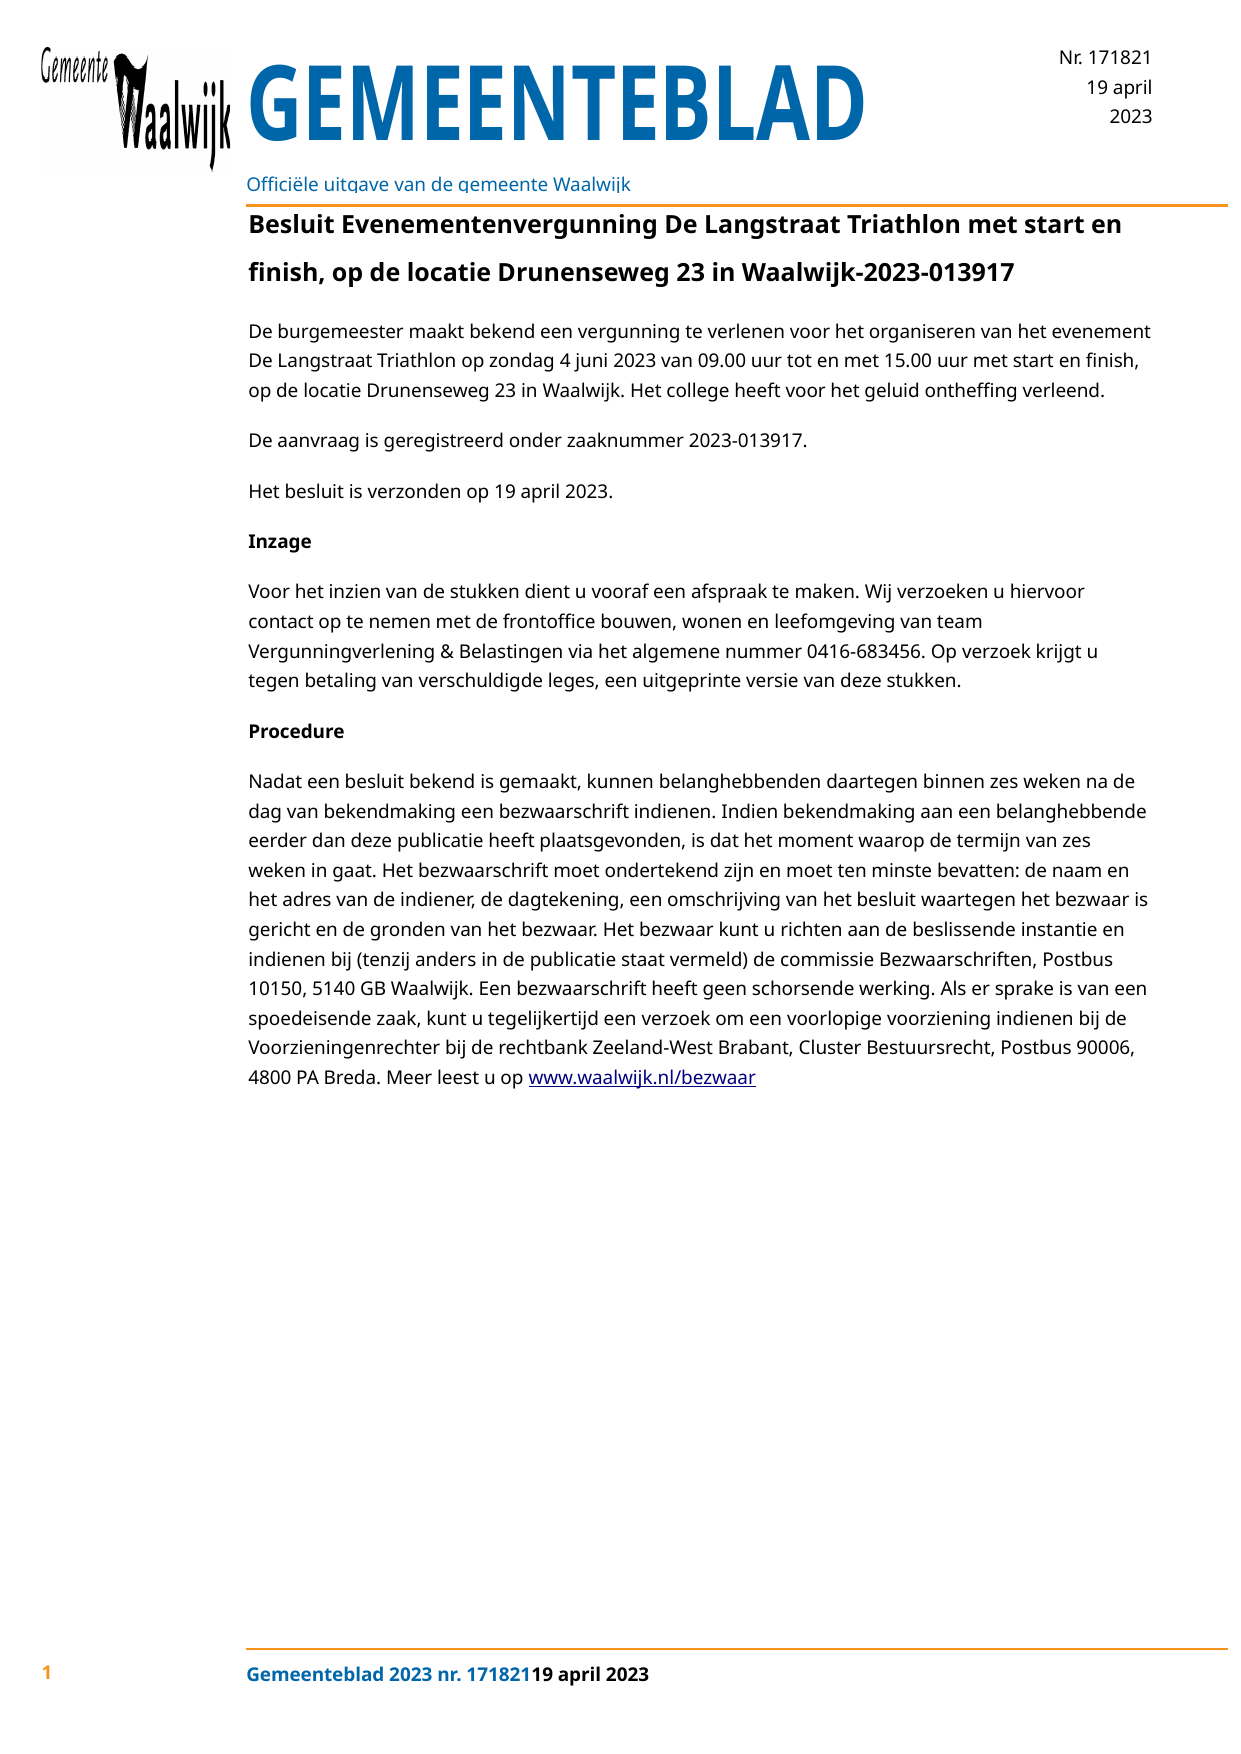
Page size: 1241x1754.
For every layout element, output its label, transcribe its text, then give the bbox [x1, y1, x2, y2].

text Nadat een besluit bekend is gemaakt, kunnen belanghebbenden daartegen binnen zes weken na de dag van bekendmaking een bezwaarschrift indienen. Indien bekendmaking aan een belanghebbende eerder dan deze publicatie heeft plaatsgevonden, is dat het moment waarop de termijn van zes weken in gaat. Het bezwaarschrift moet ondertekend zijn en moet ten minste bevatten: de naam en het adres van de indiener, de dagtekening, een omschrijving van het besluit waartegen het bezwaar is gericht en de gronden van het bezwaar. Het bezwaar kunt u richten aan de beslissende instantie en indienen bij (tenzij anders in de publicatie staat vermeld) de commissie Bezwaarschriften, Postbus 10150, 5140 GB Waalwijk. Een bezwaarschrift heeft geen schorsende werking. Als er sprake is van een spoedeisende zaak, kunt u tegelijkertijd een verzoek om een voorlopige voorziening indienen bij de Voorzieningenrechter bij de rechtbank Zeeland-West Brabant, Cluster Bestuursrecht, Postbus 90006, 4800 PA Breda. Meer leest u op www.waalwijk.nl/bezwaar [248, 768, 1152, 1090]
text Procedure [248, 718, 1152, 744]
text De aanvraag is geregistreerd onder zaaknummer 2023-013917. [248, 427, 1152, 453]
text De burgemeester maakt bekend een vergunning te verlenen voor het organiseren van het evenement De Langstraat Triathlon op zondag 4 juni 2023 van 09.00 uur tot en met 15.00 uur met start en finish, op de locatie Drunenseweg 23 in Waalwijk. Het college heeft voor het geluid ontheffing verleend. [248, 318, 1152, 403]
text Het besluit is verzonden op 19 april 2023. [248, 478, 1152, 504]
text Besluit Evenementenvergunning De Langstraat Triathlon met start en finish, op de locatie Drunenseweg 23 in Waalwijk-2023-013917 [248, 207, 1152, 288]
text Inzage [248, 528, 1152, 554]
text Voor het inzien van de stukken dient u vooraf een afspraak te maken. Wij verzoeken u hiervoor contact op te nemen met de frontoffice bouwen, wonen en leefomgeving van team Vergunningverlening & Belastingen via het algemene nummer 0416-683456. Op verzoek krijgt u tegen betaling van verschuldigde leges, een uitgeprinte versie van deze stukken. [248, 579, 1152, 693]
picture [41, 47, 231, 172]
